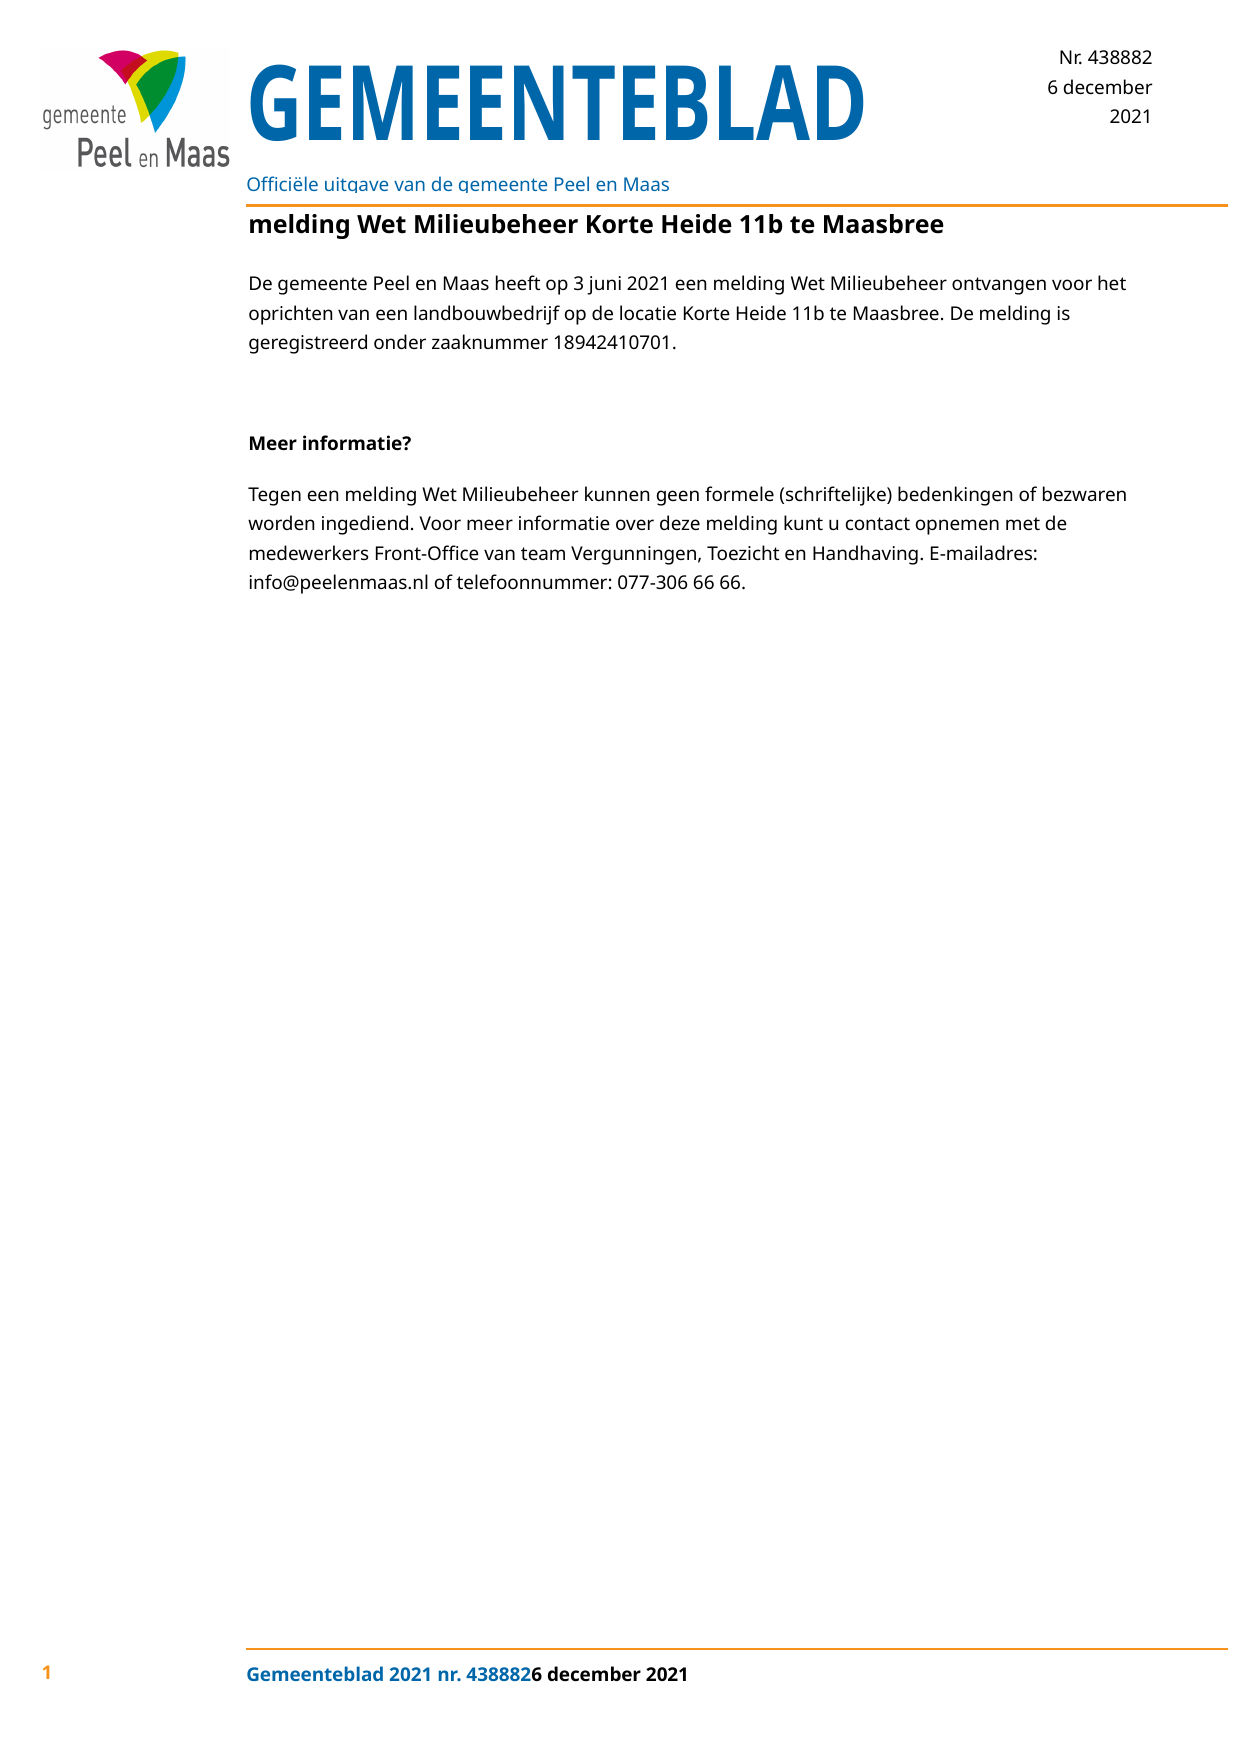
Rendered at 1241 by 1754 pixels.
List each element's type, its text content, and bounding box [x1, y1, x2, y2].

text De gemeente Peel en Maas heeft op 3 juni 2021 een melding Wet Milieubeheer ontvangen voor het oprichten van een landbouwbedrijf op de locatie Korte Heide 11b te Maasbree. De melding is geregistreerd onder zaaknummer 18942410701. [248, 270, 1152, 355]
text Meer informatie? [248, 430, 1152, 456]
picture [41, 47, 231, 172]
text melding Wet Milieubeheer Korte Heide 11b te Maasbree [248, 207, 1152, 241]
text Tegen een melding Wet Milieubeheer kunnen geen formele (schriftelijke) bedenkingen of bezwaren worden ingediend. Voor meer informatie over deze melding kunt u contact opnemen met de medewerkers Front-Office van team Vergunningen, Toezicht en Handhaving. E-mailadres: info@peelenmaas.nl of telefoonnummer: 077-306 66 66. [248, 481, 1152, 595]
